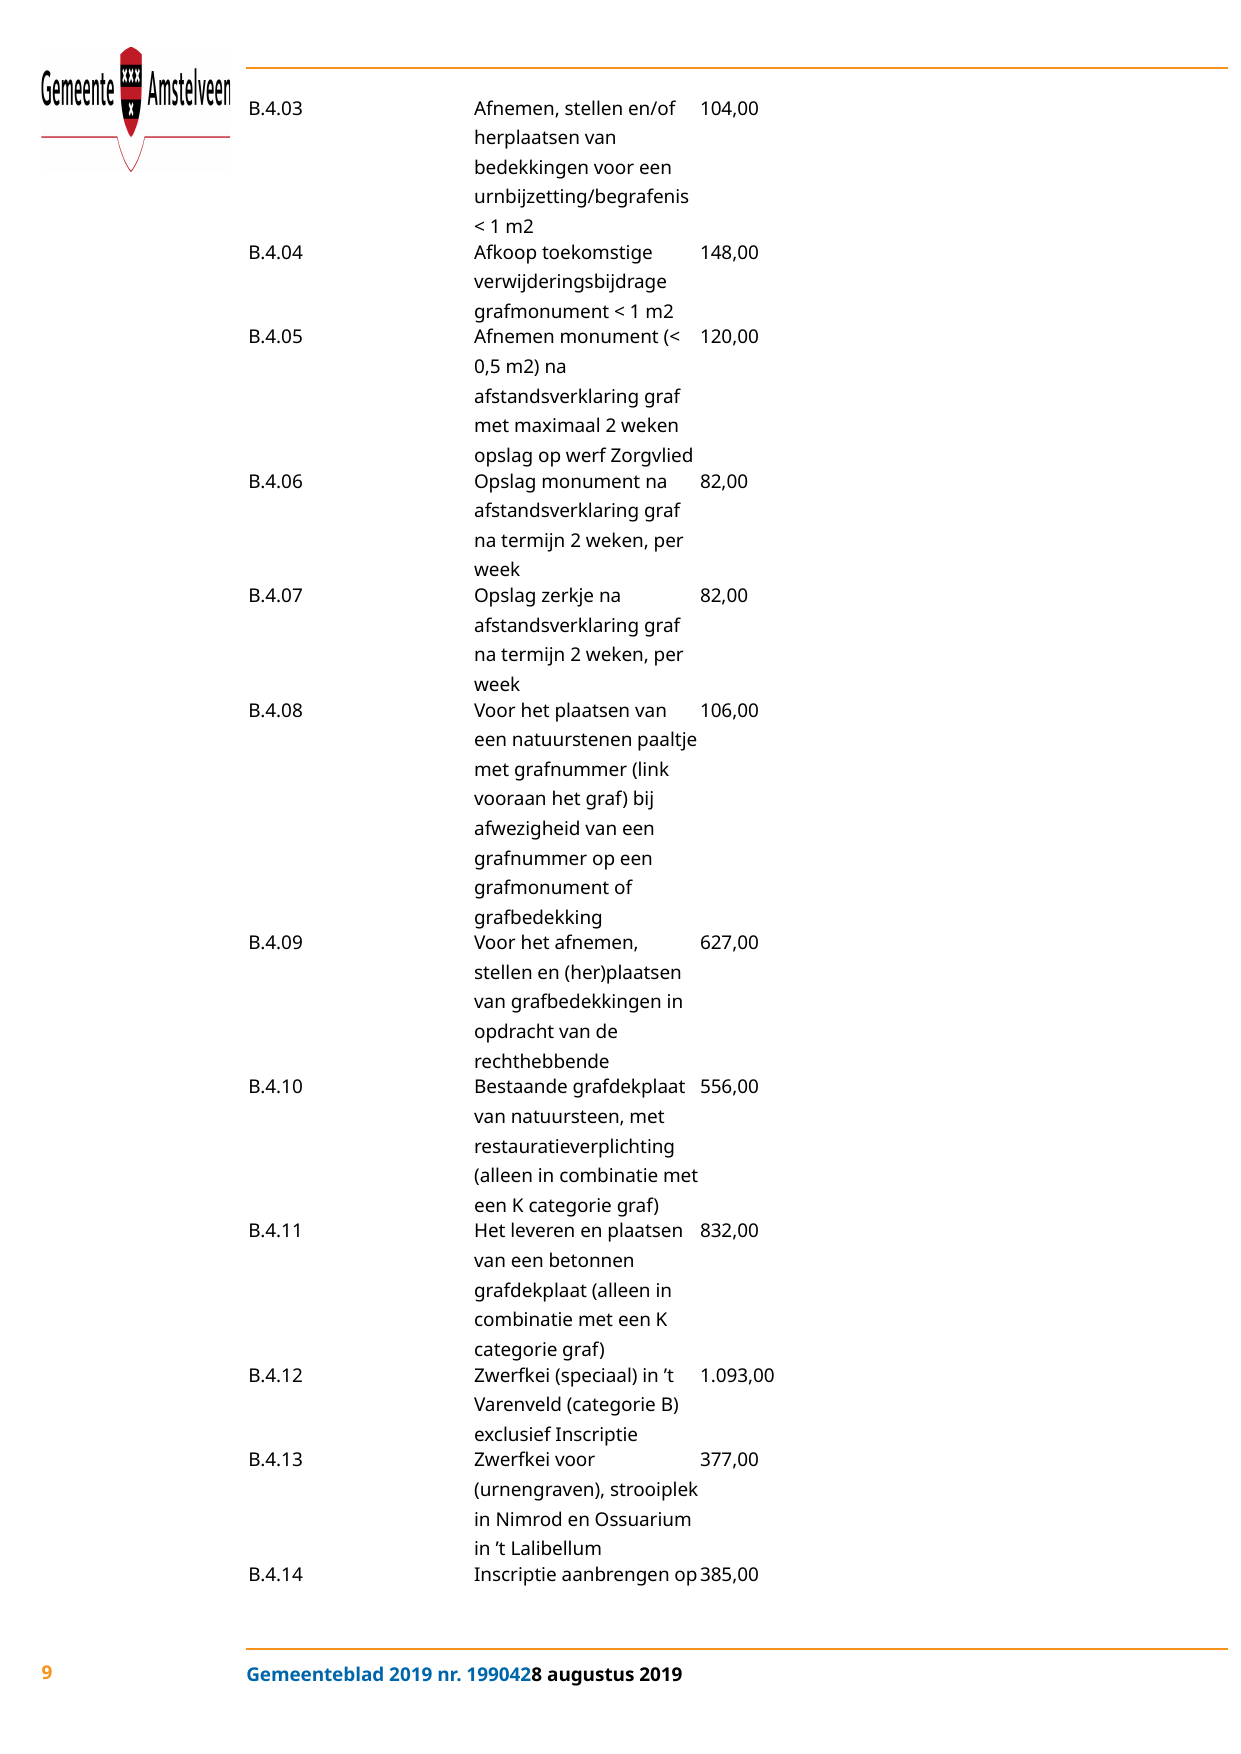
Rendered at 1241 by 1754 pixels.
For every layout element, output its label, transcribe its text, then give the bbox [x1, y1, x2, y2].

table_cell B.4.10 [248, 1074, 474, 1218]
table_cell 556,00 [700, 1074, 926, 1218]
table_cell Opslag zerkje na afstandsverklaring graf na termijn 2 weken, per week [474, 582, 700, 697]
table_cell Afkoop toekomstige verwijderingsbijdrage grafmonument < 1 m2 [474, 239, 700, 324]
table_cell B.4.03 [248, 95, 474, 239]
table_cell Afnemen monument (< 0,5 m2) na afstandsverklaring graf met maximaal 2 weken opslag op werf Zorgvlied [474, 324, 700, 468]
picture [41, 47, 231, 172]
table_cell 104,00 [700, 95, 926, 239]
table_cell Voor het plaatsen van een natuurstenen paaltje met grafnummer (link vooraan het graf) bij afwezigheid van een grafnummer op een grafmonument of grafbedekking [474, 697, 700, 929]
table_cell Het leveren en plaatsen van een betonnen grafdekplaat (alleen in combinatie met een K categorie graf) [474, 1218, 700, 1362]
table_cell Afnemen, stellen en/of herplaatsen van bedekkingen voor een urnbijzetting/begrafenis < 1 m2 [474, 95, 700, 239]
table_cell B.4.12 [248, 1362, 474, 1447]
table_cell Bestaande grafdekplaat van natuursteen, met restauratieverplichting (alleen in combinatie met een K categorie graf) [474, 1074, 700, 1218]
table_cell Voor het afnemen, stellen en (her)plaatsen van grafbedekkingen in opdracht van de rechthebbende [474, 930, 700, 1074]
table_cell 1.093,00 [700, 1362, 926, 1447]
table_cell B.4.13 [248, 1447, 474, 1561]
table_cell Inscriptie aanbrengen op [474, 1561, 700, 1587]
table_cell 120,00 [700, 324, 926, 468]
table_cell 82,00 [700, 468, 926, 582]
table_cell 106,00 [700, 697, 926, 929]
table_cell B.4.06 [248, 468, 474, 582]
table_cell B.4.07 [248, 582, 474, 697]
table_cell B.4.04 [248, 239, 474, 324]
table_cell 627,00 [700, 930, 926, 1074]
table_cell B.4.05 [248, 324, 474, 468]
table_cell Opslag monument na afstandsverklaring graf na termijn 2 weken, per week [474, 468, 700, 582]
table_cell Zwerfkei (speciaal) in ’t Varenveld (categorie B) exclusief Inscriptie [474, 1362, 700, 1447]
table_cell Zwerfkei voor (urnengraven), strooiplek in Nimrod en Ossuarium in ’t Lalibellum [474, 1447, 700, 1561]
table_cell 82,00 [700, 582, 926, 697]
table_cell 148,00 [700, 239, 926, 324]
table_cell B.4.11 [248, 1218, 474, 1362]
table_cell B.4.09 [248, 930, 474, 1074]
table_cell B.4.08 [248, 697, 474, 929]
table_cell 385,00 [700, 1561, 926, 1587]
table_cell B.4.14 [248, 1561, 474, 1587]
table_cell 377,00 [700, 1447, 926, 1561]
table_cell 832,00 [700, 1218, 926, 1362]
